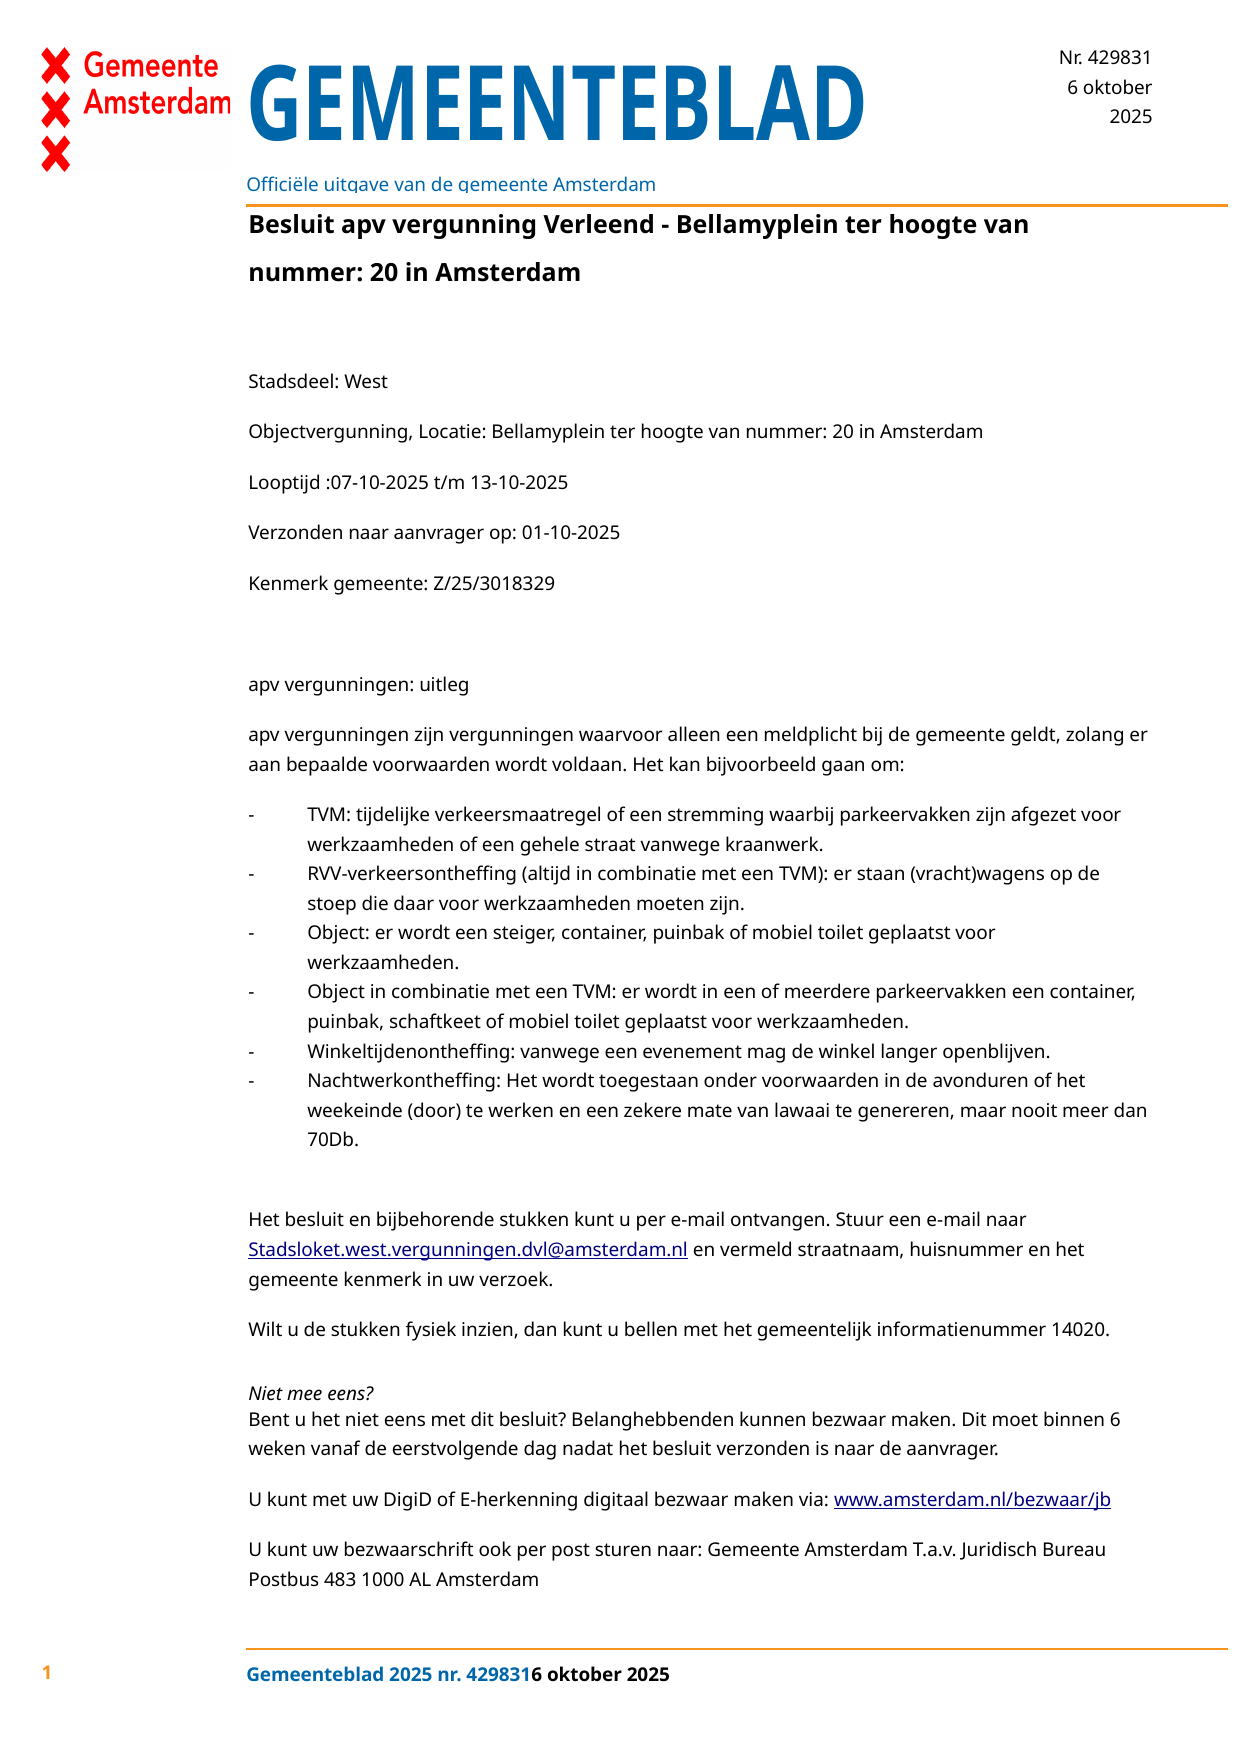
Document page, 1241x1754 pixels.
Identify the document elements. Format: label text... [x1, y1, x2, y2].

text Objectvergunning, Locatie: Bellamyplein ter hoogte van nummer: 20 in Amsterdam [248, 419, 1152, 444]
text Looptijd :07-10-2025 t/m 13-10-2025 [248, 469, 1152, 495]
list Object in combinatie met een TVM: er wordt in een of meerdere parkeervakken een container, puinbak, schaftkeet of mobiel toilet geplaatst voor werkzaamheden. [248, 979, 1152, 1034]
text apv vergunningen: uitleg [248, 671, 1152, 697]
text Stadsdeel: West [248, 368, 1152, 394]
text Kenmerk gemeente: Z/25/3018329 [248, 570, 1152, 596]
text Het besluit en bijbehorende stukken kunt u per e-mail ontvangen. Stuur een e-mail naar Stadsloket.west.vergunningen.dvl@amsterdam.nl en vermeld straatnaam, huisnummer en het gemeente kenmerk in uw verzoek. [248, 1207, 1152, 1292]
picture [41, 47, 231, 172]
list Object: er wordt een steiger, container, puinbak of mobiel toilet geplaatst voor werkzaamheden. [248, 919, 1152, 975]
text Niet mee eens? [248, 1380, 1152, 1406]
text apv vergunningen zijn vergunningen waarvoor alleen een meldplicht bij de gemeente geldt, zolang er aan bepaalde voorwaarden wordt voldaan. Het kan bijvoorbeeld gaan om: [248, 721, 1152, 777]
text Wilt u de stukken fysiek inzien, dan kunt u bellen met het gemeentelijk informatienummer 14020. [248, 1316, 1152, 1342]
list TVM: tijdelijke verkeersmaatregel of een stremming waarbij parkeervakken zijn afgezet voor werkzaamheden of een gehele straat vanwege kraanwerk. [248, 801, 1152, 857]
text Besluit apv vergunning Verleend - Bellamyplein ter hoogte van nummer: 20 in Amsterdam [248, 207, 1152, 288]
text U kunt uw bezwaarschrift ook per post sturen naar: Gemeente Amsterdam T.a.v. Juridisch Bureau Postbus 483 1000 AL Amsterdam [248, 1536, 1152, 1592]
text Verzonden naar aanvrager op: 01-10-2025 [248, 519, 1152, 545]
list Winkeltijdenontheffing: vanwege een evenement mag de winkel langer openblijven. [248, 1038, 1152, 1064]
text Bent u het niet eens met dit besluit? Belanghebbenden kunnen bezwaar maken. Dit moet binnen 6 weken vanaf de eerstvolgende dag nadat het besluit verzonden is naar de aanvrager. [248, 1406, 1152, 1461]
list Nachtwerkontheffing: Het wordt toegestaan onder voorwaarden in de avonduren of het weekeinde (door) te werken en een zekere mate van lawaai te genereren, maar nooit meer dan 70Db. [248, 1067, 1152, 1152]
text U kunt met uw DigiD of E-herkenning digitaal bezwaar maken via: www.amsterdam.nl/bezwaar/jb [248, 1486, 1152, 1512]
list RVV-verkeersontheffing (altijd in combinatie met een TVM): er staan (vracht)wagens op de stoep die daar voor werkzaamheden moeten zijn. [248, 860, 1152, 916]
